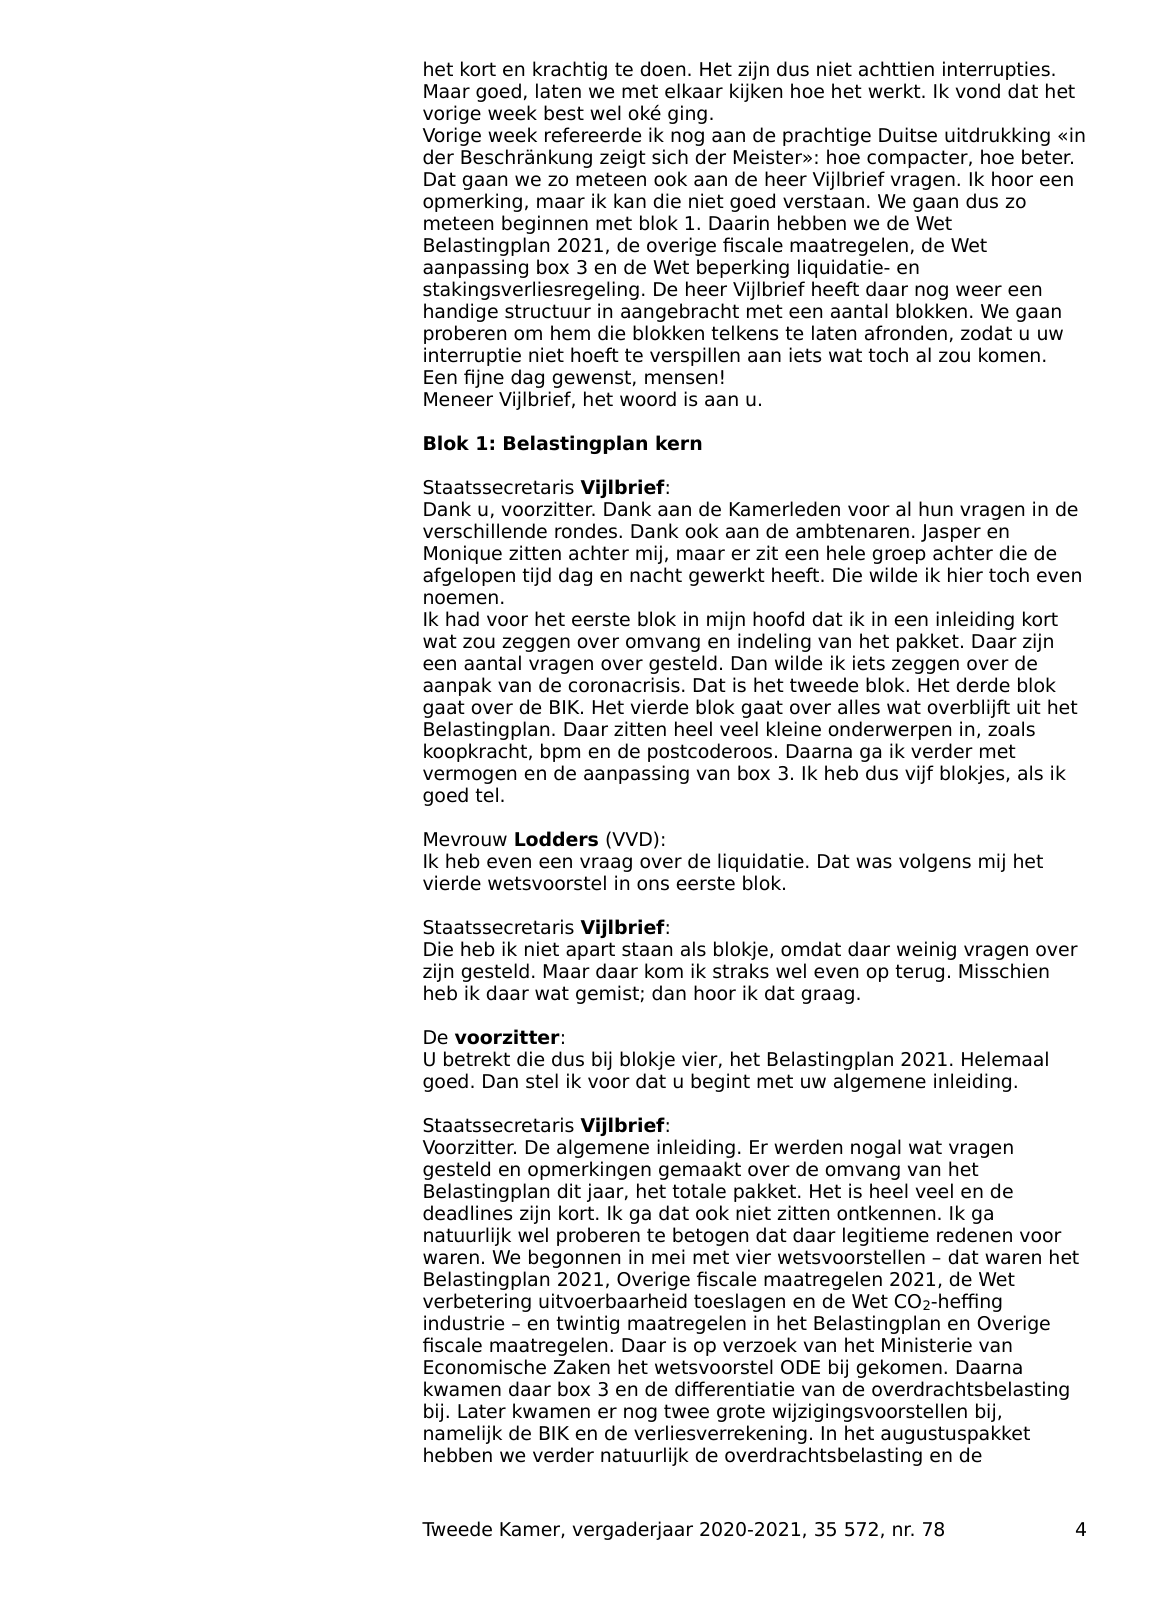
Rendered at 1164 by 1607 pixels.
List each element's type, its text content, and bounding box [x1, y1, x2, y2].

text Mevrouw Lodders (VVD): [422, 829, 1087, 851]
subtitle Blok 1: Belastingplan kern [422, 433, 1087, 455]
text De voorzitter: [422, 1027, 1087, 1049]
text Staatssecretaris Vijlbrief: [422, 477, 1087, 499]
text Staatssecretaris Vijlbrief: [422, 917, 1087, 939]
text Meneer Vijlbrief, het woord is aan u. [422, 389, 1087, 411]
text Staatssecretaris Vijlbrief: [422, 1115, 1087, 1137]
text Ik had voor het eerste blok in mijn hoofd dat ik in een inleiding kort wat zou zeggen over omvang en indeling van het pakket. Daar zijn een aantal vragen over gesteld. Dan wilde ik iets zeggen over de aanpak van de coronacrisis. Dat is het tweede blok. Het derde blok gaat over de BIK. Het vierde blok gaat over alles wat overblijft uit het Belastingplan. Daar zitten heel veel kleine onderwerpen in, zoals koopkracht, bpm en de postcoderoos. Daarna ga ik verder met vermogen en de aanpassing van box 3. Ik heb dus vijf blokjes, als ik goed tel. [422, 609, 1087, 807]
text Ik heb even een vraag over de liquidatie. Dat was volgens mij het vierde wetsvoorstel in ons eerste blok. [422, 851, 1087, 895]
text Vorige week refereerde ik nog aan de prachtige Duitse uitdrukking «in der Beschränkung zeigt sich der Meister»: hoe compacter, hoe beter. Dat gaan we zo meteen ook aan de heer Vijlbrief vragen. Ik hoor een opmerking, maar ik kan die niet goed verstaan. We gaan dus zo meteen beginnen met blok 1. Daarin hebben we de Wet Belastingplan 2021, de overige fiscale maatregelen, de Wet aanpassing box 3 en de Wet beperking liquidatie- en stakingsverliesregeling. De heer Vijlbrief heeft daar nog weer een handige structuur in aangebracht met een aantal blokken. We gaan proberen om hem die blokken telkens te laten afronden, zodat u uw interruptie niet hoeft te verspillen aan iets wat toch al zou komen. Een fijne dag gewenst, mensen! [422, 125, 1087, 389]
text Dank u, voorzitter. Dank aan de Kamerleden voor al hun vragen in de verschillende rondes. Dank ook aan de ambtenaren. Jasper en Monique zitten achter mij, maar er zit een hele groep achter die de afgelopen tijd dag en nacht gewerkt heeft. Die wilde ik hier toch even noemen. [422, 499, 1087, 609]
text Die heb ik niet apart staan als blokje, omdat daar weinig vragen over zijn gesteld. Maar daar kom ik straks wel even op terug. Misschien heb ik daar wat gemist; dan hoor ik dat graag. [422, 939, 1087, 1005]
text het kort en krachtig te doen. Het zijn dus niet achttien interrupties. Maar goed, laten we met elkaar kijken hoe het werkt. Ik vond dat het vorige week best wel oké ging. [422, 59, 1087, 125]
text U betrekt die dus bij blokje vier, het Belastingplan 2021. Helemaal goed. Dan stel ik voor dat u begint met uw algemene inleiding. [422, 1049, 1087, 1093]
text Voorzitter. De algemene inleiding. Er werden nogal wat vragen gesteld en opmerkingen gemaakt over de omvang van het Belastingplan dit jaar, het totale pakket. Het is heel veel en de deadlines zijn kort. Ik ga dat ook niet zitten ontkennen. Ik ga natuurlijk wel proberen te betogen dat daar legitieme redenen voor waren. We begonnen in mei met vier wetsvoorstellen – dat waren het Belastingplan 2021, Overige fiscale maatregelen 2021, de Wet verbetering uitvoerbaarheid toeslagen en de Wet CO2-heffing industrie – en twintig maatregelen in het Belastingplan en Overige fiscale maatregelen. Daar is op verzoek van het Ministerie van Economische Zaken het wetsvoorstel ODE bij gekomen. Daarna kwamen daar box 3 en de differentiatie van de overdrachtsbelasting bij. Later kwamen er nog twee grote wijzigingsvoorstellen bij, namelijk de BIK en de verliesverrekening. In het augustuspakket hebben we verder natuurlijk de overdrachtsbelasting en de [422, 1137, 1087, 1467]
